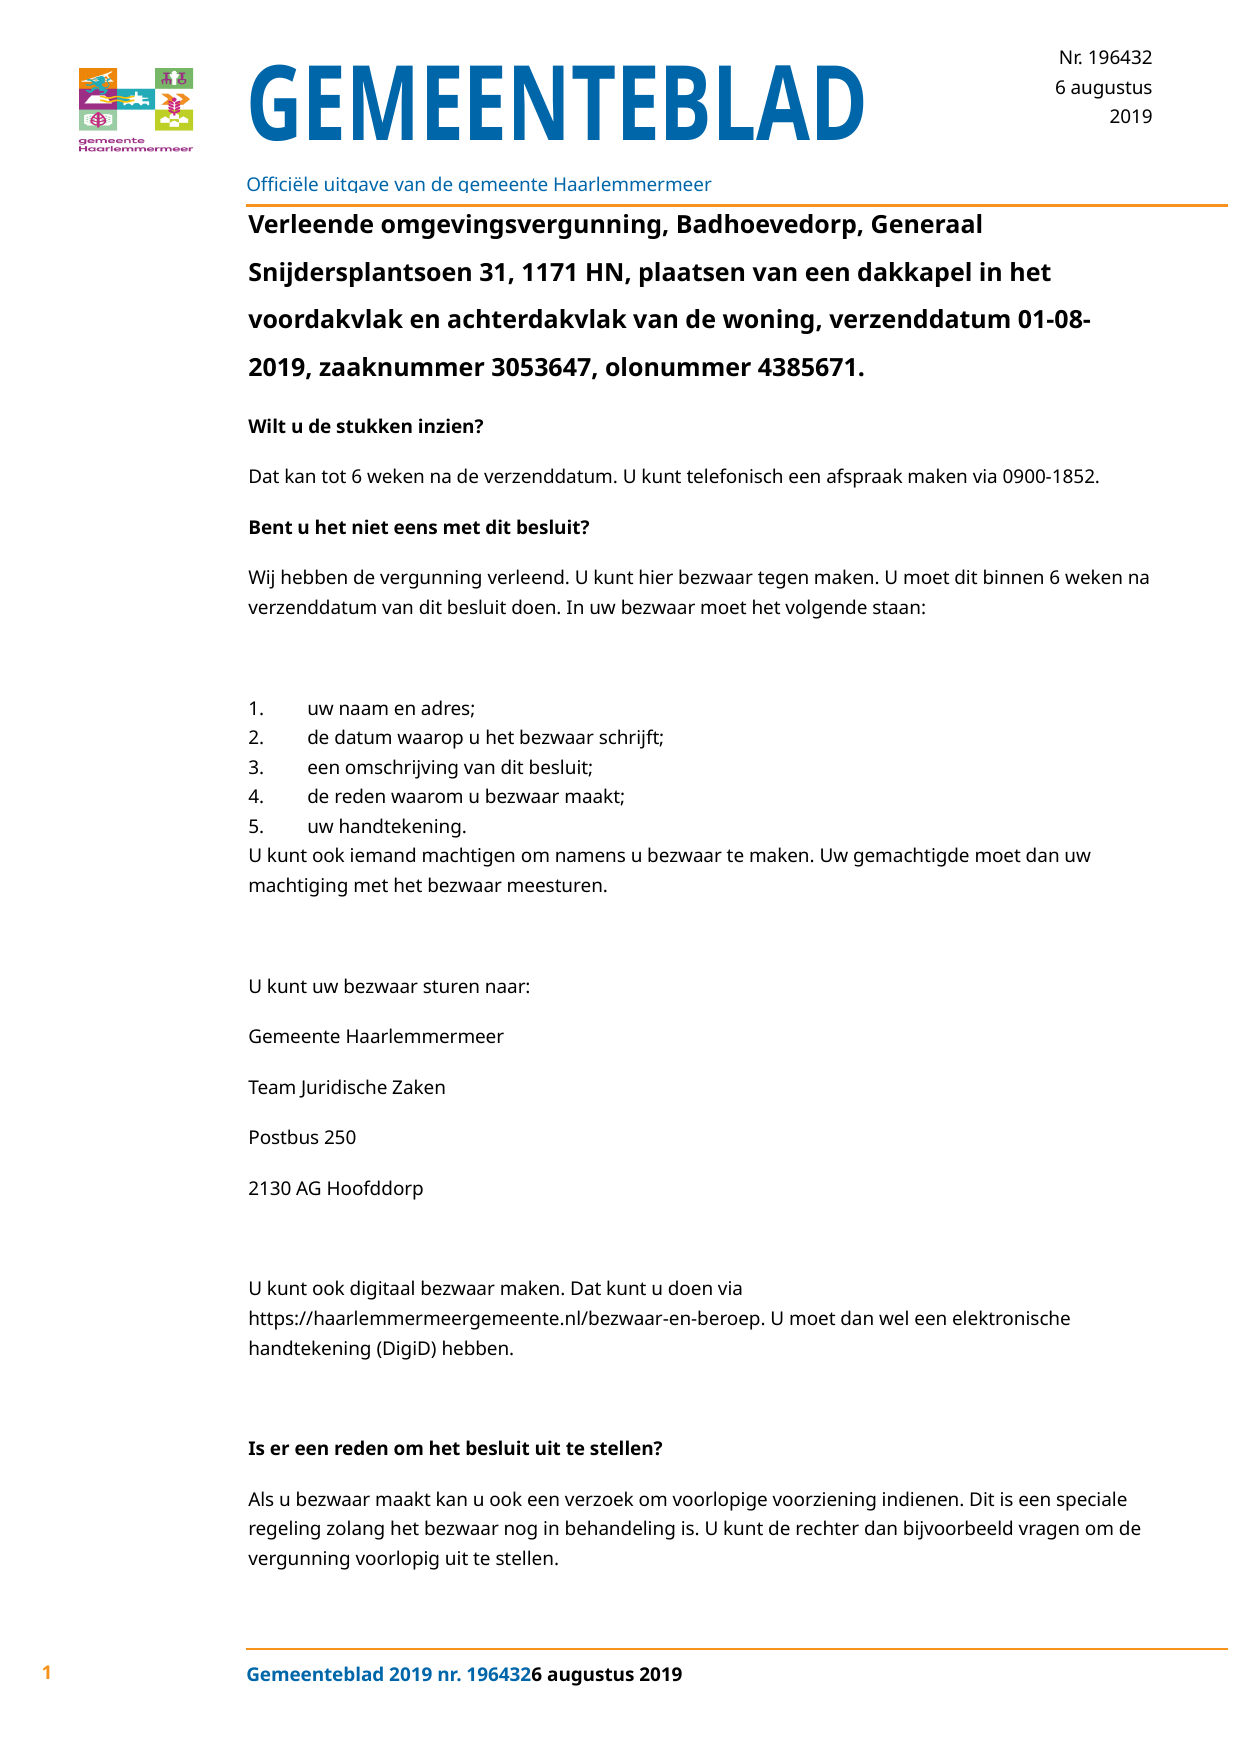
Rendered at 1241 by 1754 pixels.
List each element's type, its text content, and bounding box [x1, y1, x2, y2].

text Postbus 250 [248, 1124, 1152, 1150]
list uw naam en adres; [248, 695, 1152, 721]
text Dat kan tot 6 weken na de verzenddatum. U kunt telefonisch een afspraak maken via 0900-1852. [248, 463, 1152, 489]
text Verleende omgevingsvergunning, Badhoevedorp, Generaal Snijdersplantsoen 31, 1171 HN, plaatsen van een dakkapel in het voordakvlak en achterdakvlak van de woning, verzenddatum 01-08-2019, zaaknummer 3053647, olonummer 4385671. [248, 207, 1152, 384]
text U kunt ook iemand machtigen om namens u bezwaar te maken. Uw gemachtigde moet dan uw machtiging met het bezwaar meesturen. [248, 843, 1152, 898]
picture [41, 47, 231, 172]
text Team Juridische Zaken [248, 1074, 1152, 1100]
list de reden waarom u bezwaar maakt; [248, 783, 1152, 809]
list de datum waarop u het bezwaar schrijft; [248, 724, 1152, 750]
text 2130 AG Hoofddorp [248, 1175, 1152, 1201]
text U kunt uw bezwaar sturen naar: [248, 973, 1152, 999]
text Wilt u de stukken inzien? [248, 413, 1152, 439]
text Wij hebben de vergunning verleend. U kunt hier bezwaar tegen maken. U moet dit binnen 6 weken na verzenddatum van dit besluit doen. In uw bezwaar moet het volgende staan: [248, 564, 1152, 620]
text Bent u het niet eens met dit besluit? [248, 514, 1152, 540]
list een omschrijving van dit besluit; [248, 754, 1152, 780]
text Gemeente Haarlemmermeer [248, 1023, 1152, 1049]
list uw handtekening. [248, 813, 1152, 839]
text Is er een reden om het besluit uit te stellen? [248, 1436, 1152, 1461]
text U kunt ook digitaal bezwaar maken. Dat kunt u doen via https://haarlemmermeergemeente.nl/bezwaar-en-beroep. U moet dan wel een elektronische handtekening (DigiD) hebben. [248, 1276, 1152, 1361]
text Als u bezwaar maakt kan u ook een verzoek om voorlopige voorziening indienen. Dit is een speciale regeling zolang het bezwaar nog in behandeling is. U kunt de rechter dan bijvoorbeeld vragen om de vergunning voorlopig uit te stellen. [248, 1486, 1152, 1571]
